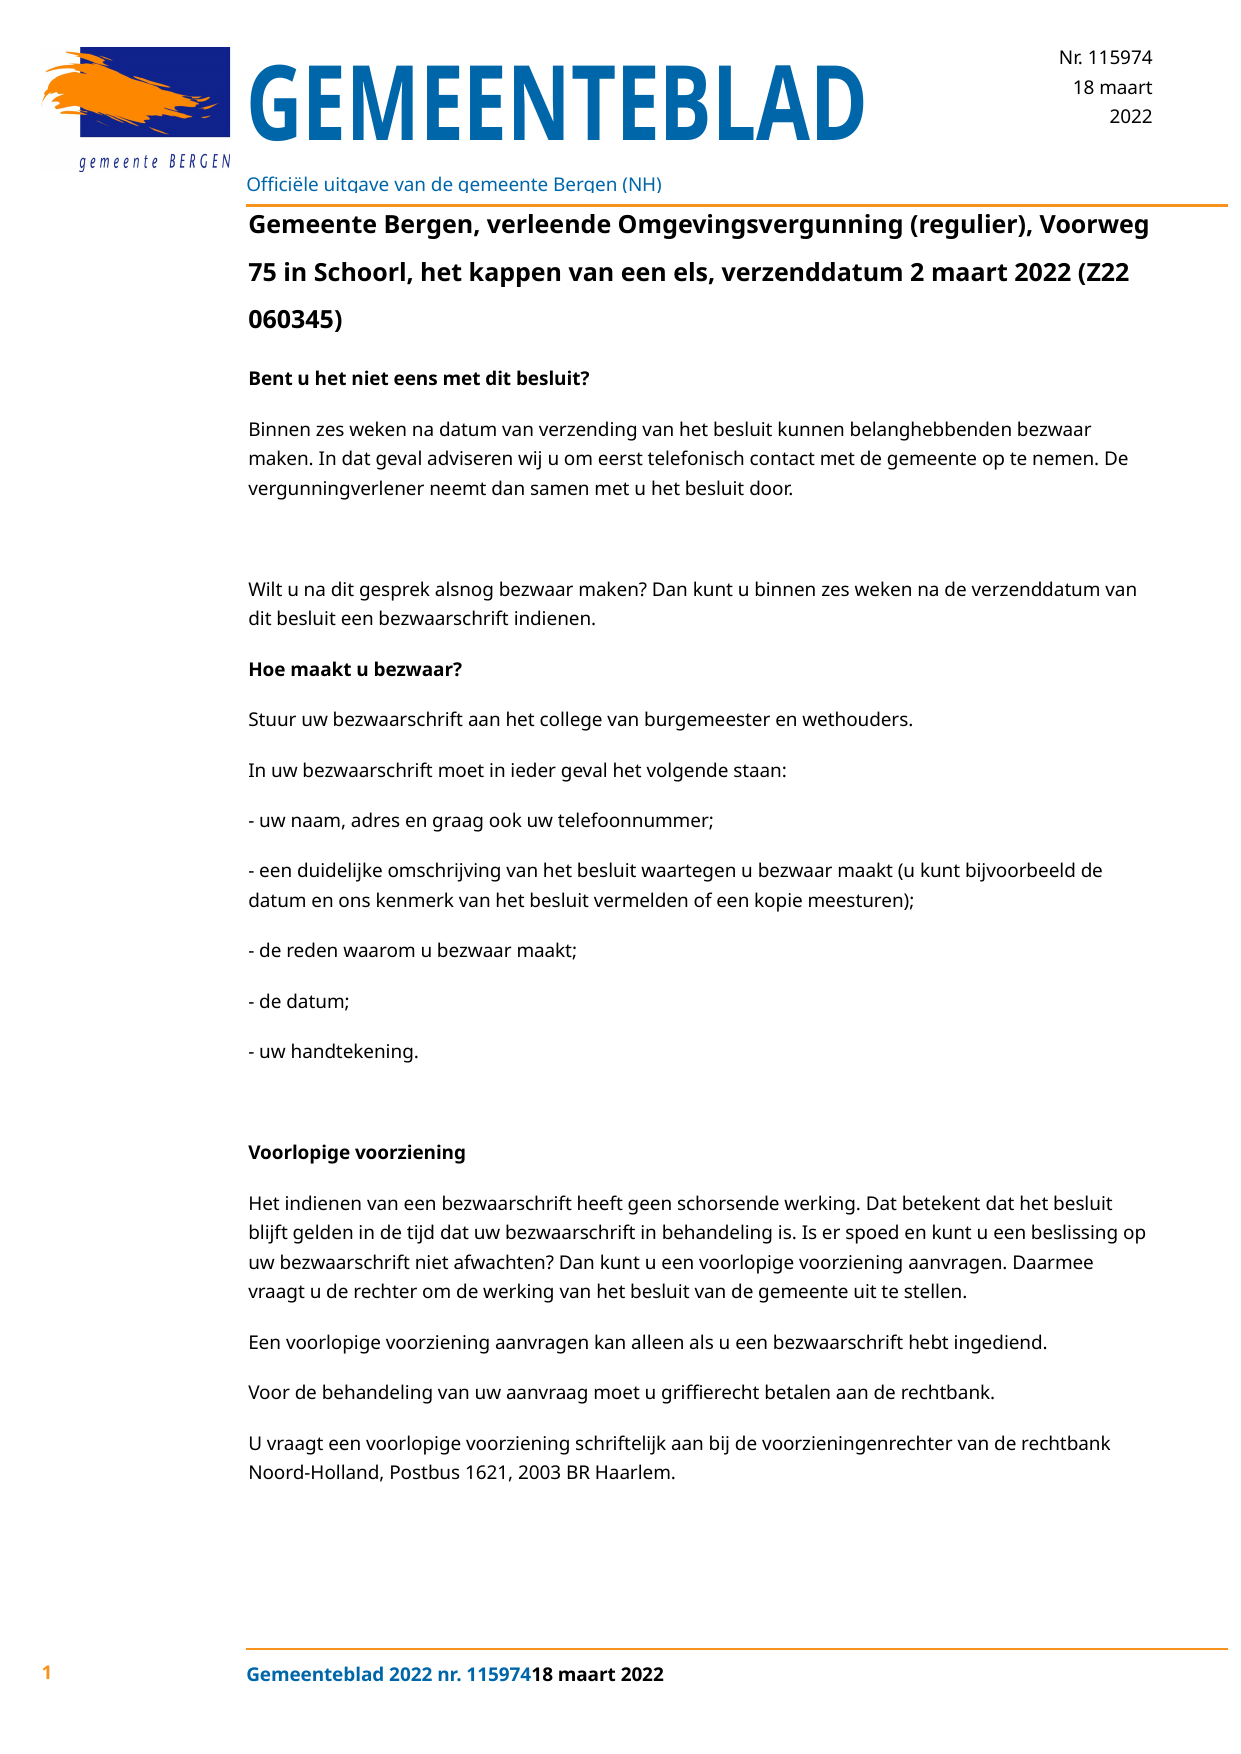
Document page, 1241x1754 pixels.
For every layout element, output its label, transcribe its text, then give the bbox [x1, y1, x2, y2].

text U vraagt een voorlopige voorziening schriftelijk aan bij de voorzieningenrechter van de rechtbank Noord-Holland, Postbus 1621, 2003 BR Haarlem. [248, 1430, 1152, 1485]
text Hoe maakt u bezwaar? [248, 656, 1152, 682]
text - een duidelijke omschrijving van het besluit waartegen u bezwaar maakt (u kunt bijvoorbeeld de datum en ons kenmerk van het besluit vermelden of een kopie meesturen); [248, 858, 1152, 913]
text - de reden waarom u bezwaar maakt; [248, 938, 1152, 963]
text Stuur uw bezwaarschrift aan het college van burgemeester en wethouders. [248, 706, 1152, 732]
text Voorlopige voorziening [248, 1139, 1152, 1165]
text - de datum; [248, 988, 1152, 1014]
text - uw naam, adres en graag ook uw telefoonnummer; [248, 807, 1152, 833]
text In uw bezwaarschrift moet in ieder geval het volgende staan: [248, 757, 1152, 782]
text Bent u het niet eens met dit besluit? [248, 366, 1152, 391]
text Gemeente Bergen, verleende Omgevingsvergunning (regulier), Voorweg 75 in Schoorl, het kappen van een els, verzenddatum 2 maart 2022 (Z22 060345) [248, 207, 1152, 336]
text Het indienen van een bezwaarschrift heeft geen schorsende werking. Dat betekent dat het besluit blijft gelden in de tijd dat uw bezwaarschrift in behandeling is. Is er spoed en kunt u een beslissing op uw bezwaarschrift niet afwachten? Dan kunt u een voorlopige voorziening aanvragen. Daarmee vraagt u de rechter om de werking van het besluit van de gemeente uit te stellen. [248, 1190, 1152, 1304]
text - uw handtekening. [248, 1038, 1152, 1064]
text Binnen zes weken na datum van verzending van het besluit kunnen belanghebbenden bezwaar maken. In dat geval adviseren wij u om eerst telefonisch contact met de gemeente op te nemen. De vergunningverlener neemt dan samen met u het besluit door. [248, 416, 1152, 501]
picture [41, 47, 231, 172]
text Wilt u na dit gesprek alsnog bezwaar maken? Dan kunt u binnen zes weken na de verzenddatum van dit besluit een bezwaarschrift indienen. [248, 576, 1152, 631]
text Een voorlopige voorziening aanvragen kan alleen als u een bezwaarschrift hebt ingediend. [248, 1329, 1152, 1354]
text Voor de behandeling van uw aanvraag moet u griffierecht betalen aan de rechtbank. [248, 1379, 1152, 1405]
